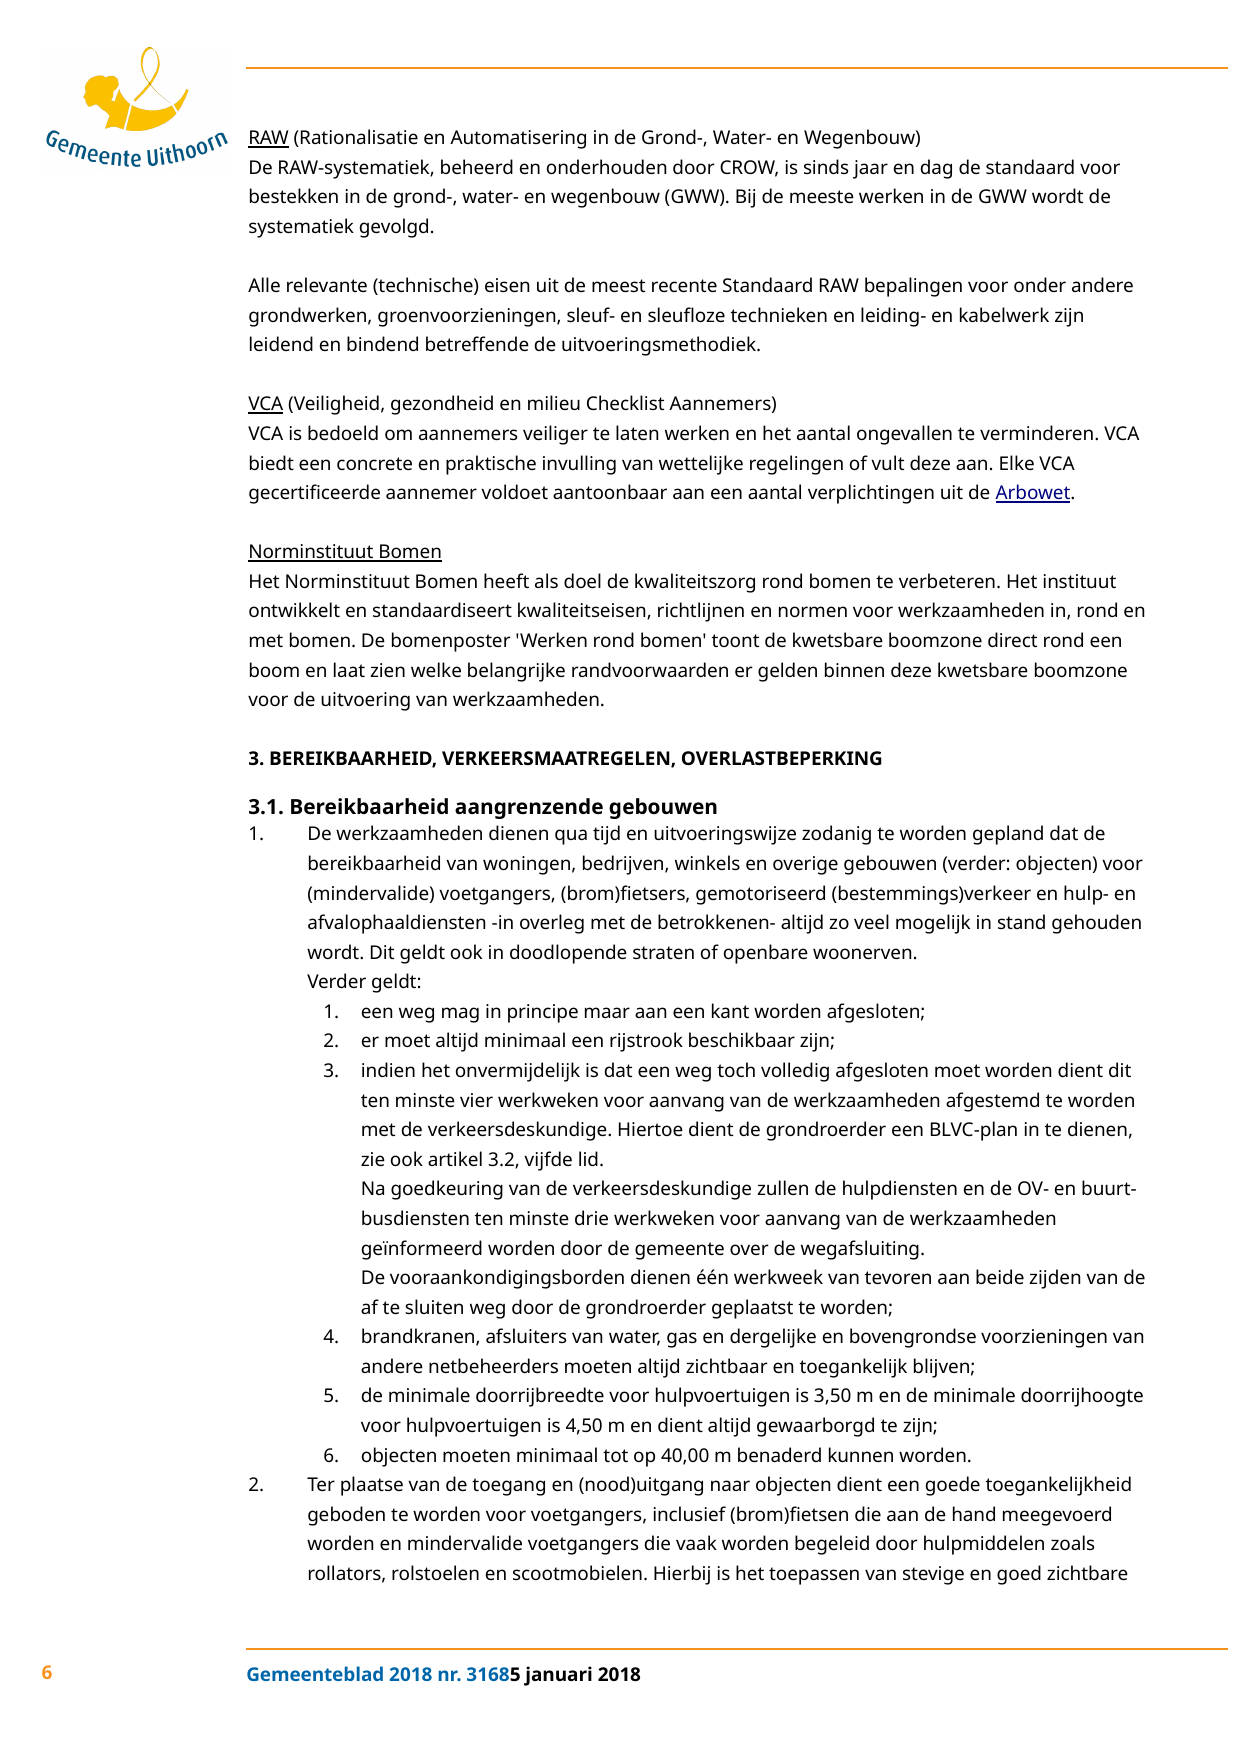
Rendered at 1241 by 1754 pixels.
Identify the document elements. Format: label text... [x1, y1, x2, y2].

list Verder geldt: [248, 968, 1152, 994]
list een weg mag in principe maar aan een kant worden afgesloten; [323, 998, 1152, 1024]
list indien het onvermijdelijk is dat een weg toch volledig afgesloten moet worden dient dit ten minste vier werkweken voor aanvang van de werkzaamheden afgestemd te worden met de verkeersdeskundige. Hiertoe dient de grondroerder een BLVC-plan in te dienen, zie ook artikel 3.2, vijfde lid. [323, 1057, 1152, 1172]
list Na goedkeuring van de verkeersdeskundige zullen de hulpdiensten en de OV- en buurt-busdiensten ten minste drie werkweken voor aanvang van de werkzaamheden geïnformeerd worden door de gemeente over de wegafsluiting. [323, 1176, 1152, 1261]
list De werkzaamheden dienen qua tijd en uitvoeringswijze zodanig te worden gepland dat de bereikbaarheid van woningen, bedrijven, winkels en overige gebouwen (verder: objecten) voor (mindervalide) voetgangers, (brom)fietsers, gemotoriseerd (bestemmings)verkeer en hulp- en afvalophaaldiensten -in overleg met de betrokkenen- altijd zo veel mogelijk in stand gehouden wordt. Dit geldt ook in doodlopende straten of openbare woonerven. [248, 821, 1152, 965]
text VCA is bedoeld om aannemers veiliger te laten werken en het aantal ongevallen te verminderen. VCA biedt een concrete en praktische invulling van wettelijke regelingen of vult deze aan. Elke VCA gecertificeerde aannemer voldoet aantoonbaar aan een aantal verplichtingen uit de Arbowet. [248, 420, 1152, 505]
text Alle relevante (technische) eisen uit de meest recente Standaard RAW bepalingen voor onder andere grondwerken, groenvoorzieningen, sleuf- en sleufloze technieken en leiding- en kabelwerk zijn leidend en bindend betreffende de uitvoeringsmethodiek. [248, 272, 1152, 357]
list brandkranen, afsluiters van water, gas en dergelijke en bovengrondse voorzieningen van andere netbeheerders moeten altijd zichtbaar en toegankelijk blijven; [323, 1323, 1152, 1379]
list De vooraankondigingsborden dienen één werkweek van tevoren aan beide zijden van de af te sluiten weg door de grondroerder geplaatst te worden; [323, 1264, 1152, 1320]
list Ter plaatse van de toegang en (nood)uitgang naar objecten dient een goede toegankelijkheid geboden te worden voor voetgangers, inclusief (brom)fietsen die aan de hand meegevoerd worden en mindervalide voetgangers die vaak worden begeleid door hulpmiddelen zoals rollators, rolstoelen en scootmobielen. Hierbij is het toepassen van stevige en goed zichtbare [248, 1471, 1152, 1586]
text 3.1. Bereikbaarheid aangrenzende gebouwen [248, 792, 1152, 821]
text Norminstituut Bomen [248, 538, 1152, 564]
text VCA (Veiligheid, gezondheid en milieu Checklist Aannemers) [248, 391, 1152, 416]
text RAW (Rationalisatie en Automatisering in de Grond-, Water- en Wegenbouw) [248, 124, 1152, 150]
text Het Norminstituut Bomen heeft als doel de kwaliteitszorg rond bomen te verbeteren. Het instituut ontwikkelt en standaardiseert kwaliteitseisen, richtlijnen en normen voor werkzaamheden in, rond en met bomen. De bomenposter 'Werken rond bomen' toont de kwetsbare boomzone direct rond een boom en laat zien welke belangrijke randvoorwaarden er gelden binnen deze kwetsbare boomzone voor de uitvoering van werkzaamheden. [248, 568, 1152, 712]
list de minimale doorrijbreedte voor hulpvoertuigen is 3,50 m en de minimale doorrijhoogte voor hulpvoertuigen is 4,50 m en dient altijd gewaarborgd te zijn; [323, 1383, 1152, 1438]
picture [41, 47, 231, 172]
text 3. BEREIKBAARHEID, VERKEERSMAATREGELEN, OVERLASTBEPERKING [248, 746, 1152, 771]
list objecten moeten minimaal tot op 40,00 m benaderd kunnen worden. [323, 1442, 1152, 1468]
list er moet altijd minimaal een rijstrook beschikbaar zijn; [323, 1028, 1152, 1053]
text De RAW-systematiek, beheerd en onderhouden door CROW, is sinds jaar en dag de standaard voor bestekken in de grond-, water- en wegenbouw (GWW). Bij de meeste werken in de GWW wordt de systematiek gevolgd. [248, 154, 1152, 239]
